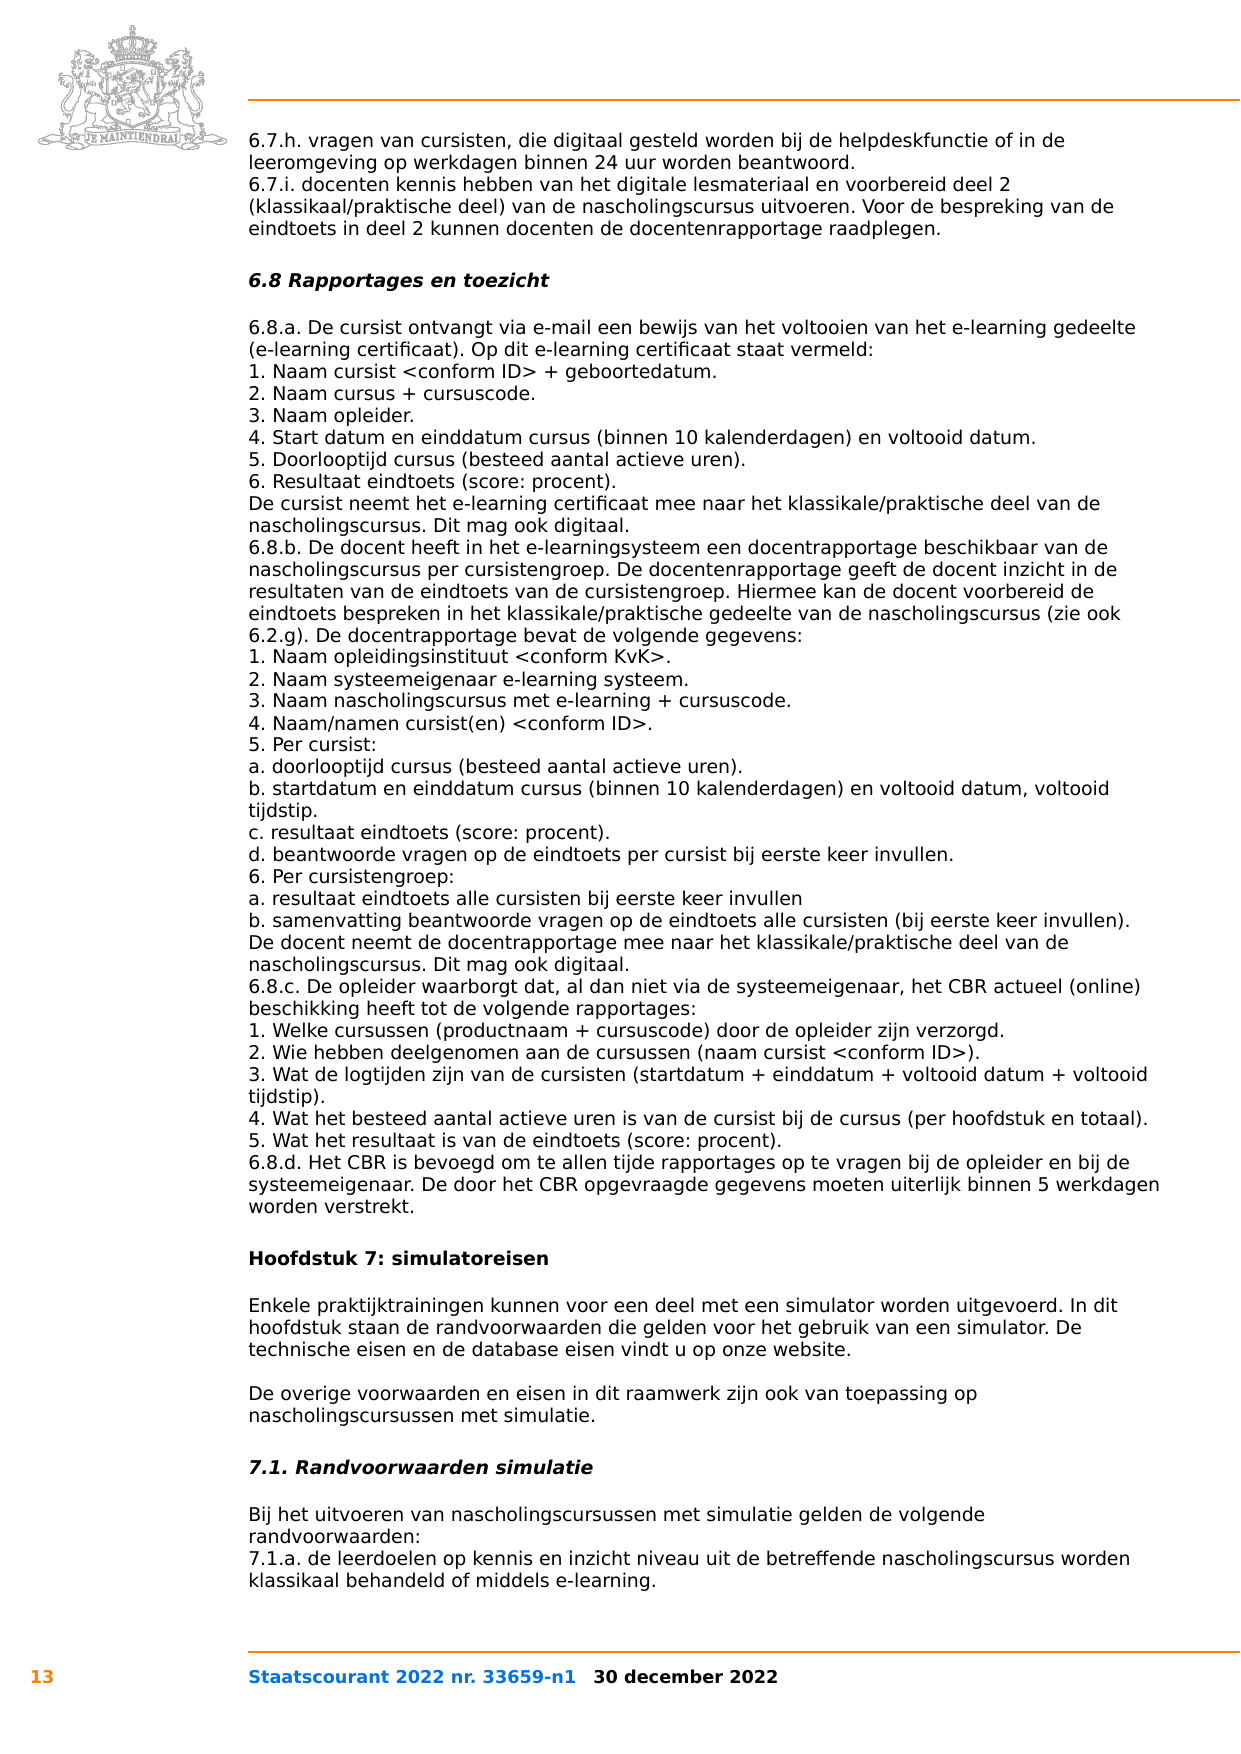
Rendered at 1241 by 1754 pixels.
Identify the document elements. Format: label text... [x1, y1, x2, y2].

text De overige voorwaarden en eisen in dit raamwerk zijn ook van toepassing op nascholingscursussen met simulatie. [248, 1383, 1163, 1427]
text De docent neemt de docentrapportage mee naar het klassikale/praktische deel van de nascholingscursus. Dit mag ook digitaal. [248, 932, 1163, 976]
picture [38, 25, 227, 150]
subtitle 7.1. Randvoorwaarden simulatie [248, 1457, 1163, 1479]
text Bij het uitvoeren van nascholingscursussen met simulatie gelden de volgende randvoorwaarden: [248, 1504, 1163, 1548]
text 3. Naam nascholingscursus met e-learning + cursuscode. [248, 690, 1163, 712]
text 3. Naam opleider. [248, 405, 1163, 427]
text 5. Doorlooptijd cursus (besteed aantal actieve uren). [248, 449, 1163, 471]
text 1. Naam cursist <conform ID> + geboortedatum. [248, 361, 1163, 383]
text 6.8.b. De docent heeft in het e-learningsysteem een docentrapportage beschikbaar van de nascholingscursus per cursistengroep. De docentenrapportage geeft de docent inzicht in de resultaten van de eindtoets van de cursistengroep. Hiermee kan de docent voorbereid de eindtoets bespreken in het klassikale/praktische gedeelte van de nascholingscursus (zie ook 6.2.g). De docentrapportage bevat de volgende gegevens: [248, 537, 1163, 646]
text 3. Wat de logtijden zijn van de cursisten (startdatum + einddatum + voltooid datum + voltooid tijdstip). [248, 1064, 1163, 1108]
text 6.8.d. Het CBR is bevoegd om te allen tijde rapportages op te vragen bij de opleider en bij de systeemeigenaar. De door het CBR opgevraagde gegevens moeten uiterlijk binnen 5 werkdagen worden verstrekt. [248, 1152, 1163, 1218]
text 1. Welke cursussen (productnaam + cursuscode) door de opleider zijn verzorgd. [248, 1020, 1163, 1042]
text d. beantwoorde vragen op de eindtoets per cursist bij eerste keer invullen. [248, 844, 1163, 866]
text 2. Naam systeemeigenaar e-learning systeem. [248, 668, 1163, 690]
text 6. Per cursistengroep: [248, 866, 1163, 888]
text 4. Wat het besteed aantal actieve uren is van de cursist bij de cursus (per hoofdstuk en totaal). [248, 1108, 1163, 1130]
text 2. Naam cursus + cursuscode. [248, 383, 1163, 405]
text a. doorlooptijd cursus (besteed aantal actieve uren). [248, 756, 1163, 778]
text 4. Naam/namen cursist(en) <conform ID>. [248, 712, 1163, 734]
text b. startdatum en einddatum cursus (binnen 10 kalenderdagen) en voltooid datum, voltooid tijdstip. [248, 778, 1163, 822]
text 6.7.h. vragen van cursisten, die digitaal gesteld worden bij de helpdeskfunctie of in de leeromgeving op werkdagen binnen 24 uur worden beantwoord. [248, 130, 1163, 174]
text 2. Wie hebben deelgenomen aan de cursussen (naam cursist <conform ID>). [248, 1042, 1163, 1064]
text 6.8.a. De cursist ontvangt via e-mail een bewijs van het voltooien van het e-learning gedeelte (e-learning certificaat). Op dit e-learning certificaat staat vermeld: [248, 317, 1163, 361]
text a. resultaat eindtoets alle cursisten bij eerste keer invullen [248, 888, 1163, 910]
subtitle Hoofdstuk 7: simulatoreisen [248, 1248, 1163, 1270]
subtitle 6.8 Rapportages en toezicht [248, 270, 1163, 292]
text c. resultaat eindtoets (score: procent). [248, 822, 1163, 844]
text 1. Naam opleidingsinstituut <conform KvK>. [248, 646, 1163, 668]
text 6.7.i. docenten kennis hebben van het digitale lesmateriaal en voorbereid deel 2 (klassikaal/praktische deel) van de nascholingscursus uitvoeren. Voor de bespreking van de eindtoets in deel 2 kunnen docenten de docentenrapportage raadplegen. [248, 174, 1163, 240]
text 6.8.c. De opleider waarborgt dat, al dan niet via de systeemeigenaar, het CBR actueel (online) beschikking heeft tot de volgende rapportages: [248, 976, 1163, 1020]
text b. samenvatting beantwoorde vragen op de eindtoets alle cursisten (bij eerste keer invullen). [248, 910, 1163, 932]
text Enkele praktijktrainingen kunnen voor een deel met een simulator worden uitgevoerd. In dit hoofdstuk staan de randvoorwaarden die gelden voor het gebruik van een simulator. De technische eisen en de database eisen vindt u op onze website. [248, 1295, 1163, 1361]
text 6. Resultaat eindtoets (score: procent). [248, 471, 1163, 493]
text 5. Wat het resultaat is van de eindtoets (score: procent). [248, 1130, 1163, 1152]
text De cursist neemt het e-learning certificaat mee naar het klassikale/praktische deel van de nascholingscursus. Dit mag ook digitaal. [248, 493, 1163, 537]
text 4. Start datum en einddatum cursus (binnen 10 kalenderdagen) en voltooid datum. [248, 427, 1163, 449]
text 7.1.a. de leerdoelen op kennis en inzicht niveau uit de betreffende nascholingscursus worden klassikaal behandeld of middels e-learning. [248, 1548, 1163, 1592]
text 5. Per cursist: [248, 734, 1163, 756]
